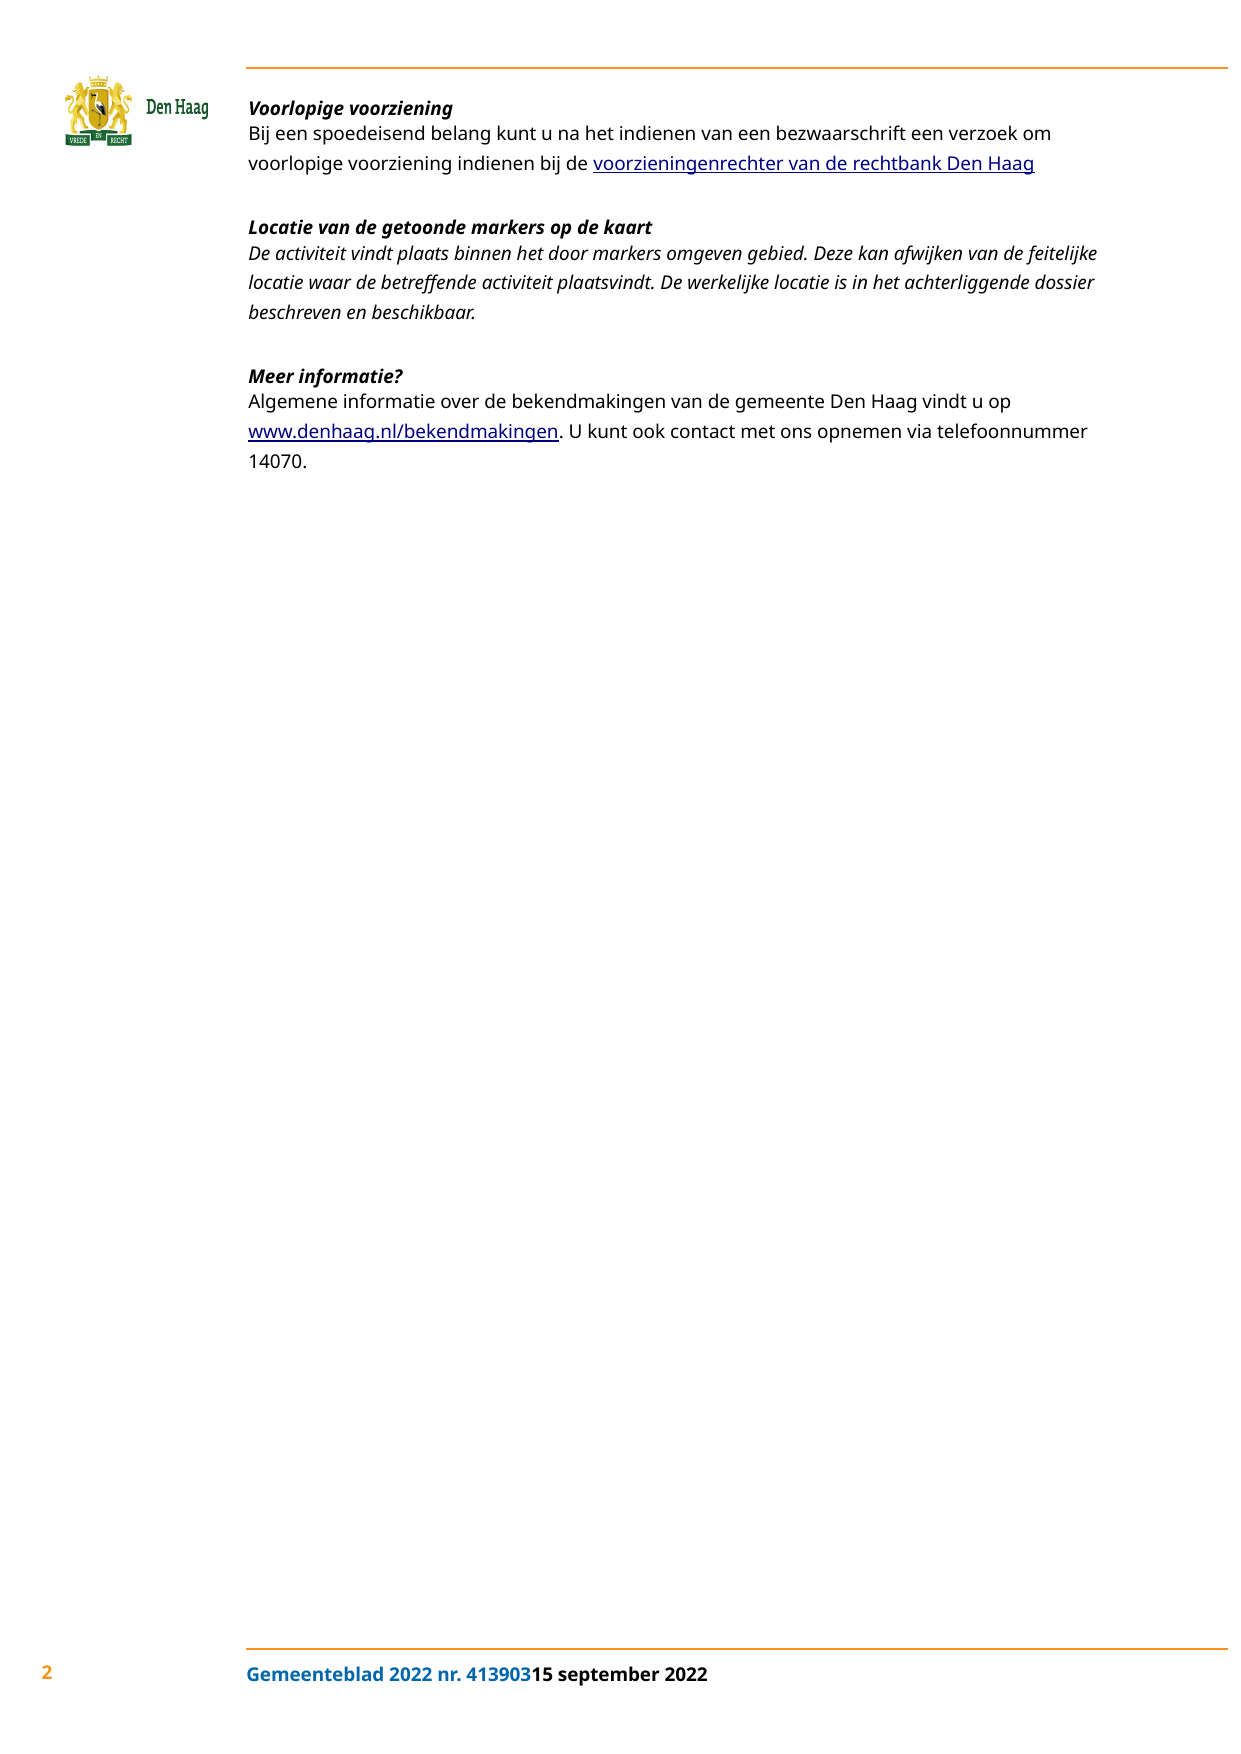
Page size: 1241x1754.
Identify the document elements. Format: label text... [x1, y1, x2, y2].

text Bij een spoedeisend belang kunt u na het indienen van een bezwaarschrift een verzoek om voorlopige voorziening indienen bij de voorzieningenrechter van de rechtbank Den Haag [248, 121, 1152, 176]
text Voorlopige voorziening [248, 95, 1152, 121]
text Meer informatie? [248, 363, 1152, 389]
picture [41, 47, 231, 172]
text De activiteit vindt plaats binnen het door markers omgeven gebied. Deze kan afwijken van de feitelijke locatie waar de betreffende activiteit plaatsvindt. De werkelijke locatie is in het achterliggende dossier beschreven en beschikbaar. [248, 240, 1152, 325]
text Algemene informatie over de bekendmakingen van de gemeente Den Haag vindt u op www.denhaag.nl/bekendmakingen. U kunt ook contact met ons opnemen via telefoonnummer 14070. [248, 389, 1152, 473]
text Locatie van de getoonde markers op de kaart [248, 214, 1152, 240]
